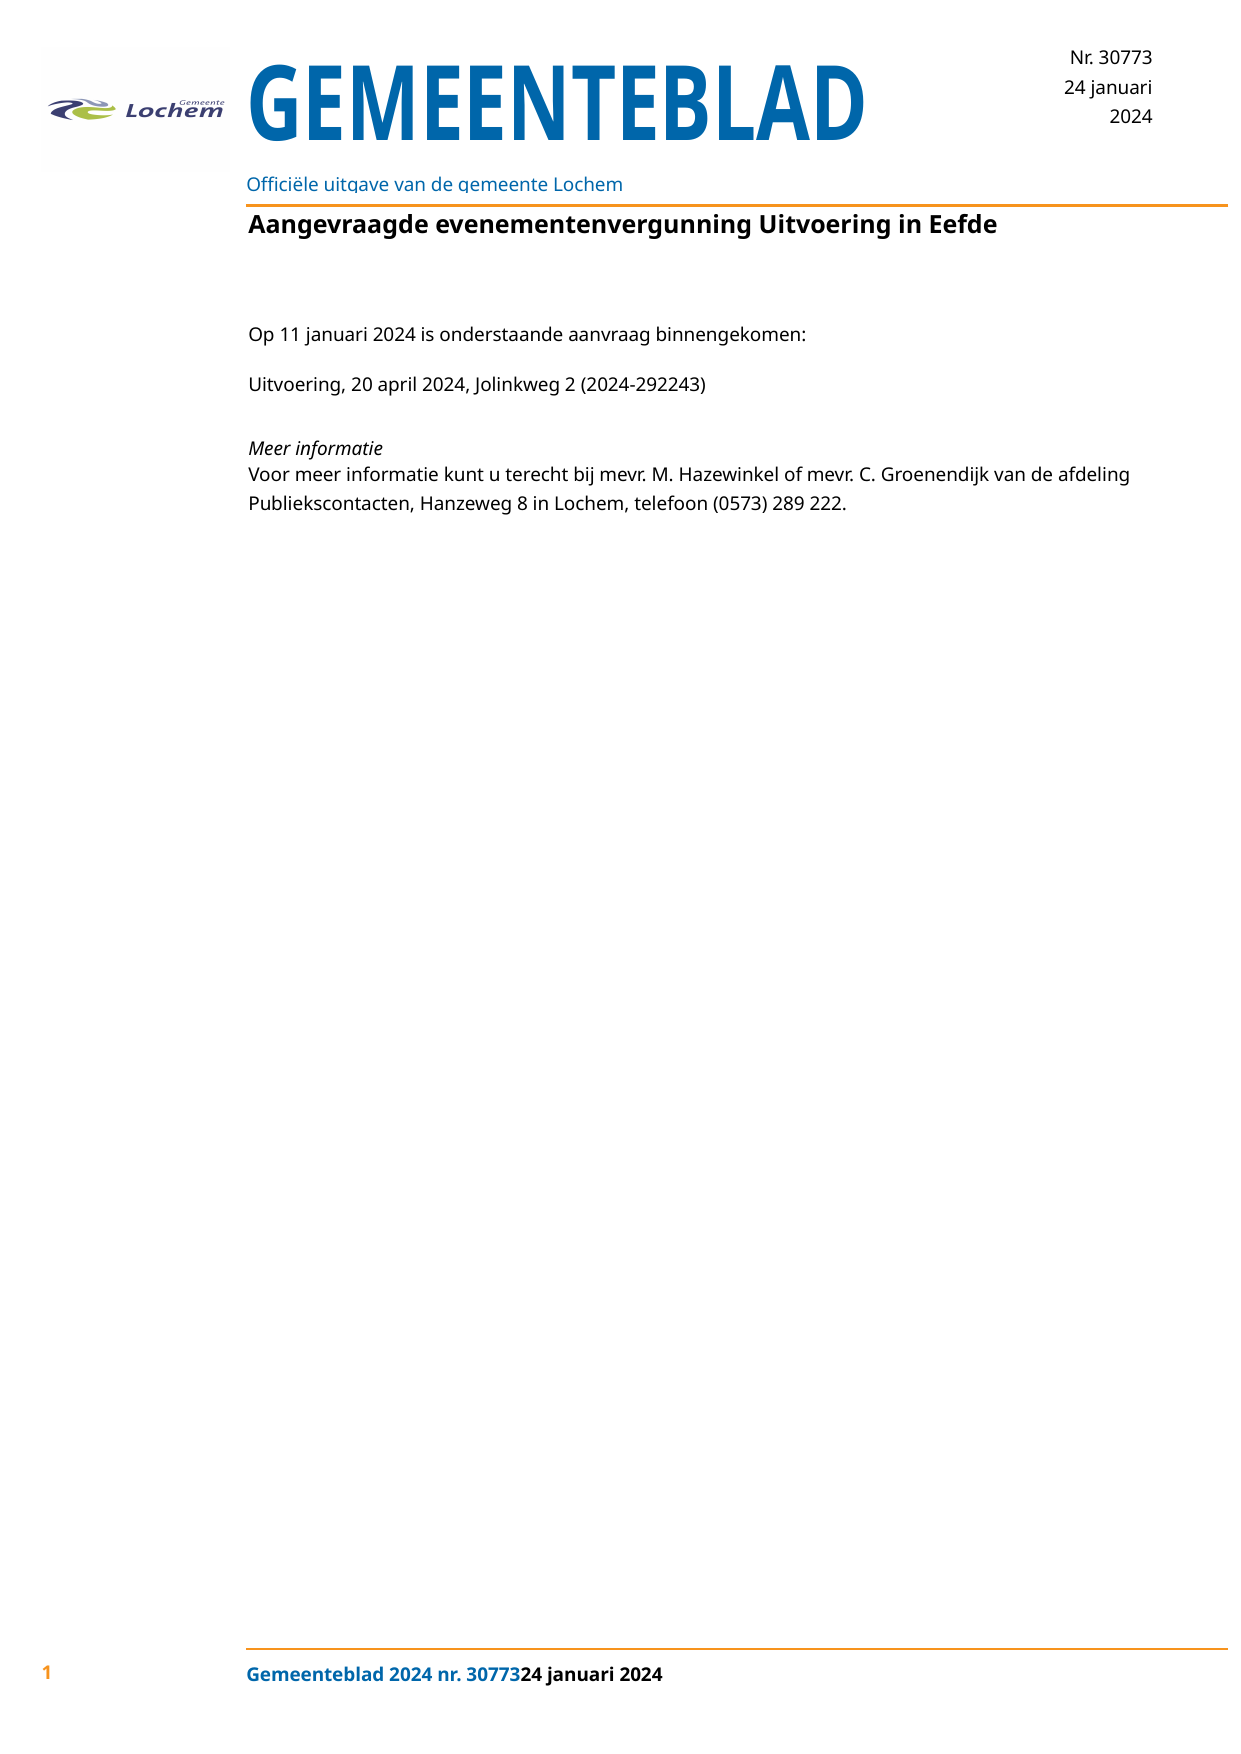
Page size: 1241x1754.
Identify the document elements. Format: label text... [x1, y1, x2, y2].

text Op 11 januari 2024 is onderstaande aanvraag binnengekomen: [248, 321, 1152, 346]
text Meer informatie [248, 435, 1152, 461]
text Uitvoering, 20 april 2024, Jolinkweg 2 (2024-292243) [248, 371, 1152, 397]
picture [41, 47, 231, 172]
text Aangevraagde evenementenvergunning Uitvoering in Eefde [248, 207, 1152, 241]
text Voor meer informatie kunt u terecht bij mevr. M. Hazewinkel of mevr. C. Groenendijk van de afdeling Publiekscontacten, Hanzeweg 8 in Lochem, telefoon (0573) 289 222. [248, 461, 1152, 516]
